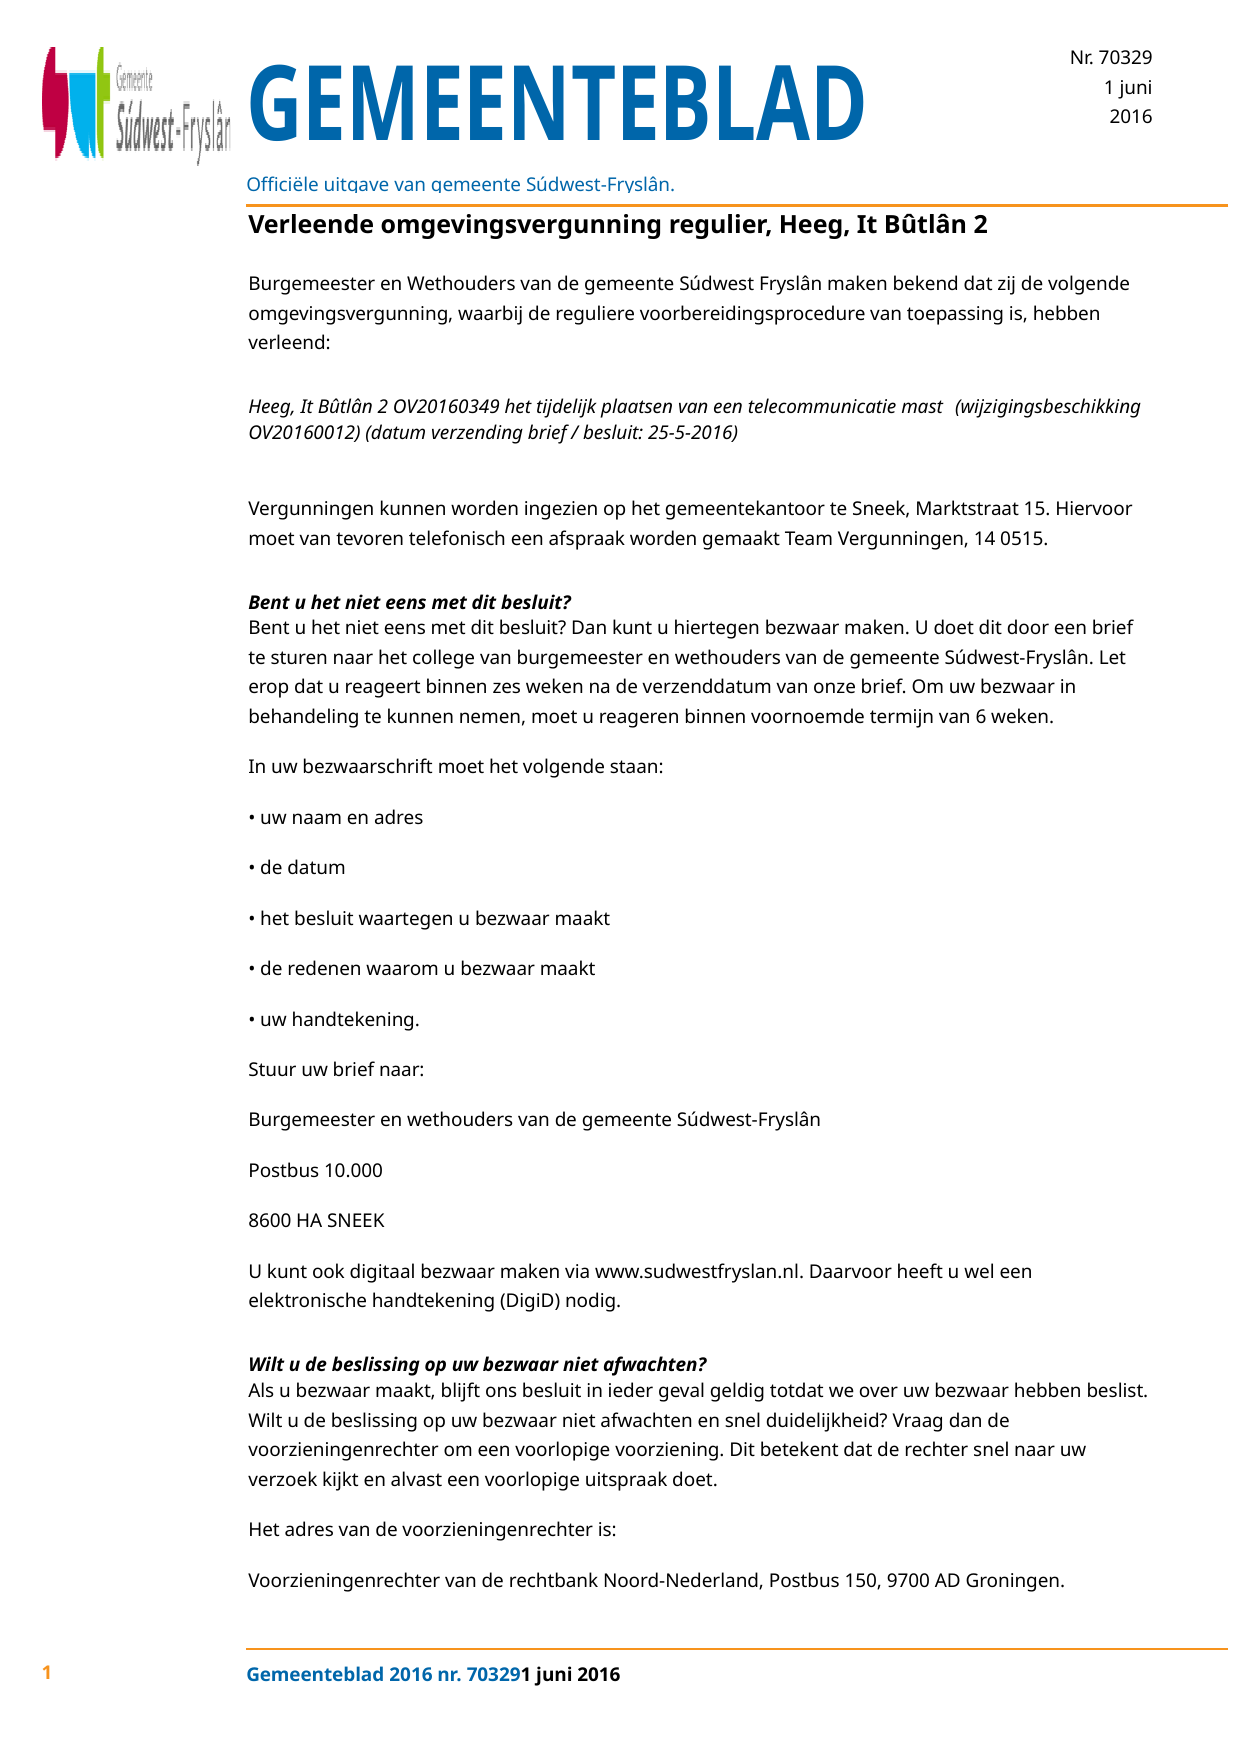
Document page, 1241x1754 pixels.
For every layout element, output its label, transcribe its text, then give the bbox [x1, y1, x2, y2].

text Heeg, It Bûtlân 2 OV20160349 het tijdelijk plaatsen van een telecommunicatie mast (wijzigingsbeschikking OV20160012) (datum verzending brief / besluit: 25-5-2016) [248, 393, 1152, 445]
text • de datum [248, 854, 1152, 880]
text Verleende omgevingsvergunning regulier, Heeg, It Bûtlân 2 [248, 207, 1152, 241]
text In uw bezwaarschrift moet het volgende staan: [248, 754, 1152, 779]
text Voorzieningenrechter van de rechtbank Noord-Nederland, Postbus 150, 9700 AD Groningen. [248, 1567, 1152, 1592]
text Bent u het niet eens met dit besluit? Dan kunt u hiertegen bezwaar maken. U doet dit door een brief te sturen naar het college van burgemeester en wethouders van de gemeente Súdwest-Fryslân. Let erop dat u reageert binnen zes weken na de verzenddatum van onze brief. Om uw bezwaar in behandeling te kunnen nemen, moet u reageren binnen voornoemde termijn van 6 weken. [248, 614, 1152, 729]
picture [41, 47, 231, 172]
text Wilt u de beslissing op uw bezwaar niet afwachten? [248, 1351, 1152, 1377]
text • de redenen waarom u bezwaar maakt [248, 955, 1152, 981]
text Burgemeester en wethouders van de gemeente Súdwest-Fryslân [248, 1107, 1152, 1132]
text Als u bezwaar maakt, blijft ons besluit in ieder geval geldig totdat we over uw bezwaar hebben beslist. Wilt u de beslissing op uw bezwaar niet afwachten en snel duidelijkheid? Vraag dan de voorzieningenrechter om een voorlopige voorziening. Dit betekent dat de rechter snel naar uw verzoek kijkt en alvast een voorlopige uitspraak doet. [248, 1377, 1152, 1492]
text • uw naam en adres [248, 804, 1152, 830]
text U kunt ook digitaal bezwaar maken via www.sudwestfryslan.nl. Daarvoor heeft u wel een elektronische handtekening (DigiD) nodig. [248, 1258, 1152, 1313]
text Het adres van de voorzieningenrechter is: [248, 1516, 1152, 1542]
text Burgemeester en Wethouders van de gemeente Súdwest Fryslân maken bekend dat zij de volgende omgevingsvergunning, waarbij de reguliere voorbereidingsprocedure van toepassing is, hebben verleend: [248, 270, 1152, 355]
text Stuur uw brief naar: [248, 1056, 1152, 1082]
text Vergunningen kunnen worden ingezien op het gemeentekantoor te Sneek, Marktstraat 15. Hiervoor moet van tevoren telefonisch een afspraak worden gemaakt Team Vergunningen, 14 0515. [248, 495, 1152, 551]
text • uw handtekening. [248, 1006, 1152, 1032]
text Postbus 10.000 [248, 1157, 1152, 1183]
text Bent u het niet eens met dit besluit? [248, 589, 1152, 614]
text 8600 HA SNEEK [248, 1207, 1152, 1233]
text • het besluit waartegen u bezwaar maakt [248, 905, 1152, 931]
